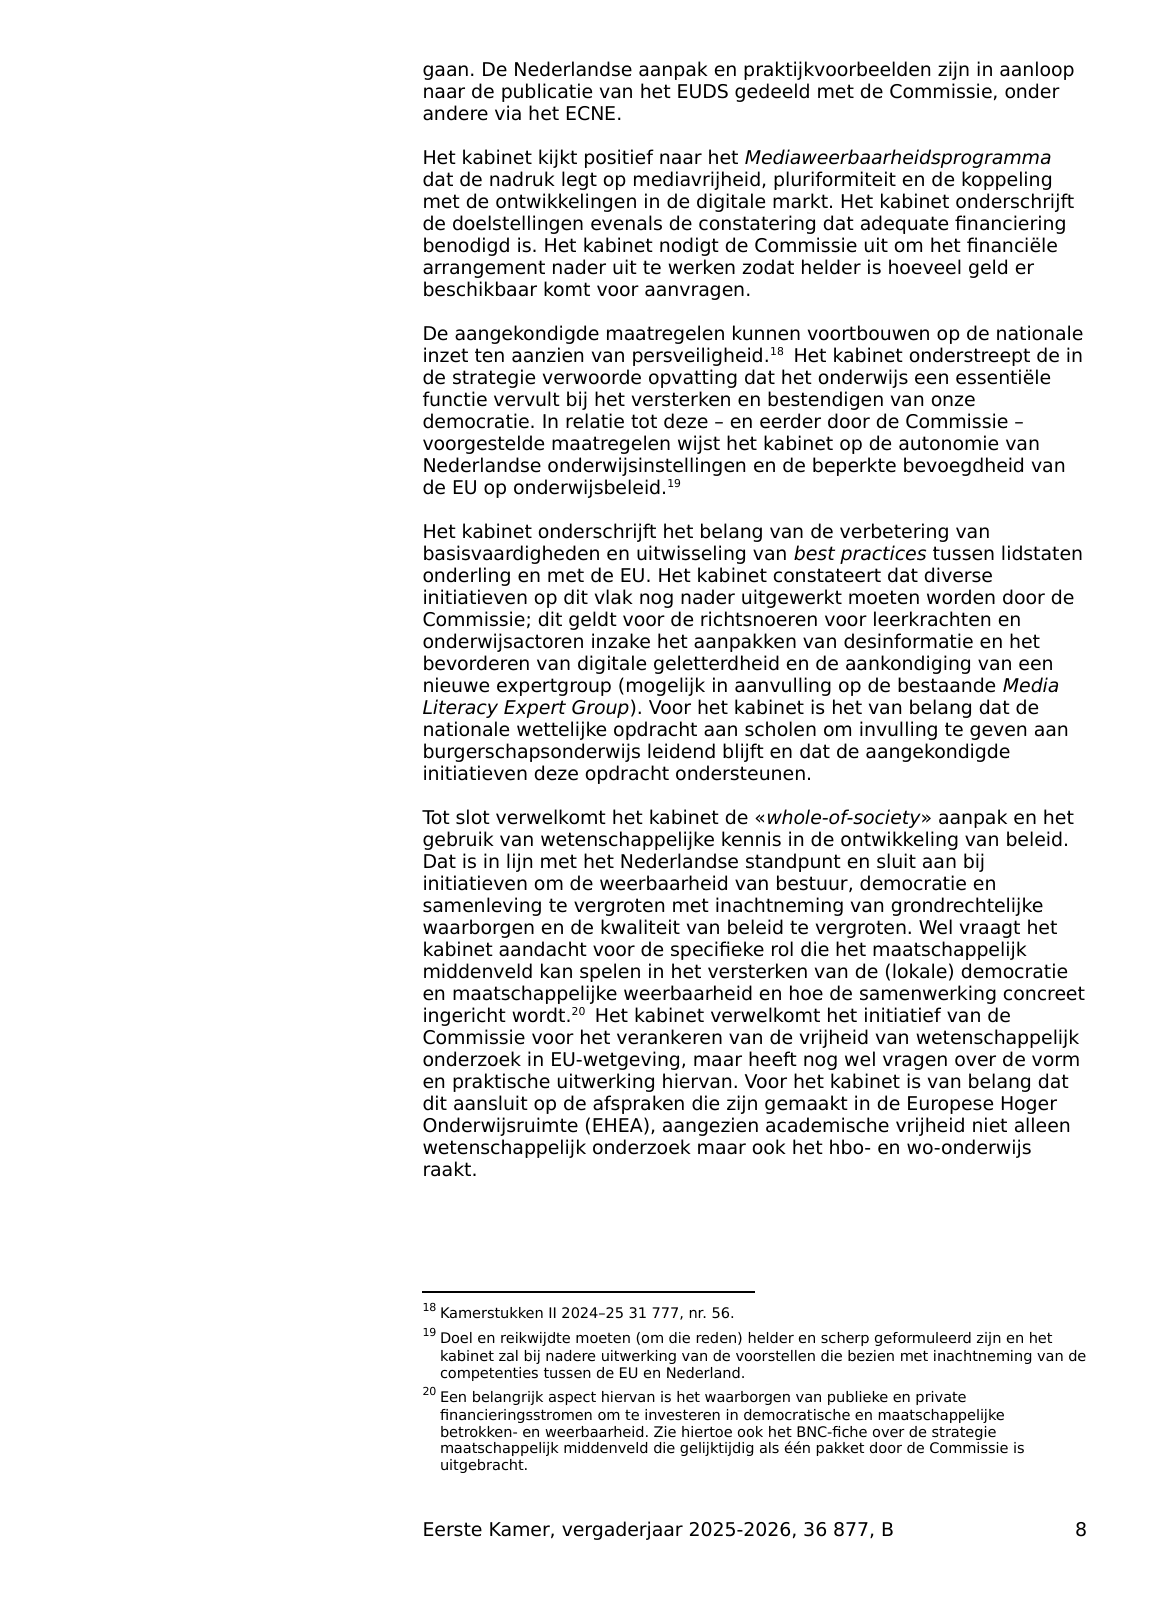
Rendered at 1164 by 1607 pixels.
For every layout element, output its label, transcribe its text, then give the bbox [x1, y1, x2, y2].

text Kamerstukken II 2024–25 31 777, nr. 56. [422, 1301, 1087, 1323]
text Het kabinet onderschrijft het belang van de verbetering van basisvaardigheden en uitwisseling van best practices tussen lidstaten onderling en met de EU. Het kabinet constateert dat diverse initiatieven op dit vlak nog nader uitgewerkt moeten worden door de Commissie; dit geldt voor de richtsnoeren voor leerkrachten en onderwijsactoren inzake het aanpakken van desinformatie en het bevorderen van digitale geletterdheid en de aankondiging van een nieuwe expertgroup (mogelijk in aanvulling op de bestaande Media Literacy Expert Group). Voor het kabinet is het van belang dat de nationale wettelijke opdracht aan scholen om invulling te geven aan burgerschapsonderwijs leidend blijft en dat de aangekondigde initiatieven deze opdracht ondersteunen. [422, 521, 1087, 785]
text Een belangrijk aspect hiervan is het waarborgen van publieke en private financieringsstromen om te investeren in democratische en maatschappelijke betrokken- en weerbaarheid. Zie hiertoe ook het BNC-fiche over de strategie maatschappelijk middenveld die gelijktijdig als één pakket door de Commissie is uitgebracht. [422, 1385, 1087, 1474]
text Tot slot verwelkomt het kabinet de «whole-of-society» aanpak en het gebruik van wetenschappelijke kennis in de ontwikkeling van beleid. Dat is in lijn met het Nederlandse standpunt en sluit aan bij initiatieven om de weerbaarheid van bestuur, democratie en samenleving te vergroten met inachtneming van grondrechtelijke waarborgen en de kwaliteit van beleid te vergroten. Wel vraagt het kabinet aandacht voor de specifieke rol die het maatschappelijk middenveld kan spelen in het versterken van de (lokale) democratie en maatschappelijke weerbaarheid en hoe de samenwerking concreet ingericht wordt. Het kabinet verwelkomt het initiatief van de Commissie voor het verankeren van de vrijheid van wetenschappelijk onderzoek in EU-wetgeving, maar heeft nog wel vragen over de vorm en praktische uitwerking hiervan. Voor het kabinet is van belang dat dit aansluit op de afspraken die zijn gemaakt in de Europese Hoger Onderwijsruimte (EHEA), aangezien academische vrijheid niet alleen wetenschappelijk onderzoek maar ook het hbo- en wo-onderwijs raakt. [422, 807, 1087, 1181]
text gaan. De Nederlandse aanpak en praktijkvoorbeelden zijn in aanloop naar de publicatie van het EUDS gedeeld met de Commissie, onder andere via het ECNE. [422, 59, 1087, 125]
text Doel en reikwijdte moeten (om die reden) helder en scherp geformuleerd zijn en het kabinet zal bij nadere uitwerking van de voorstellen die bezien met inachtneming van de competenties tussen de EU en Nederland. [422, 1326, 1087, 1382]
text Het kabinet kijkt positief naar het Mediaweerbaarheidsprogramma dat de nadruk legt op mediavrijheid, pluriformiteit en de koppeling met de ontwikkelingen in de digitale markt. Het kabinet onderschrijft de doelstellingen evenals de constatering dat adequate financiering benodigd is. Het kabinet nodigt de Commissie uit om het financiële arrangement nader uit te werken zodat helder is hoeveel geld er beschikbaar komt voor aanvragen. [422, 147, 1087, 301]
text De aangekondigde maatregelen kunnen voortbouwen op de nationale inzet ten aanzien van persveiligheid. Het kabinet onderstreept de in de strategie verwoorde opvatting dat het onderwijs een essentiële functie vervult bij het versterken en bestendigen van onze democratie. In relatie tot deze – en eerder door de Commissie – voorgestelde maatregelen wijst het kabinet op de autonomie van Nederlandse onderwijsinstellingen en de beperkte bevoegdheid van de EU op onderwijsbeleid. [422, 323, 1087, 499]
